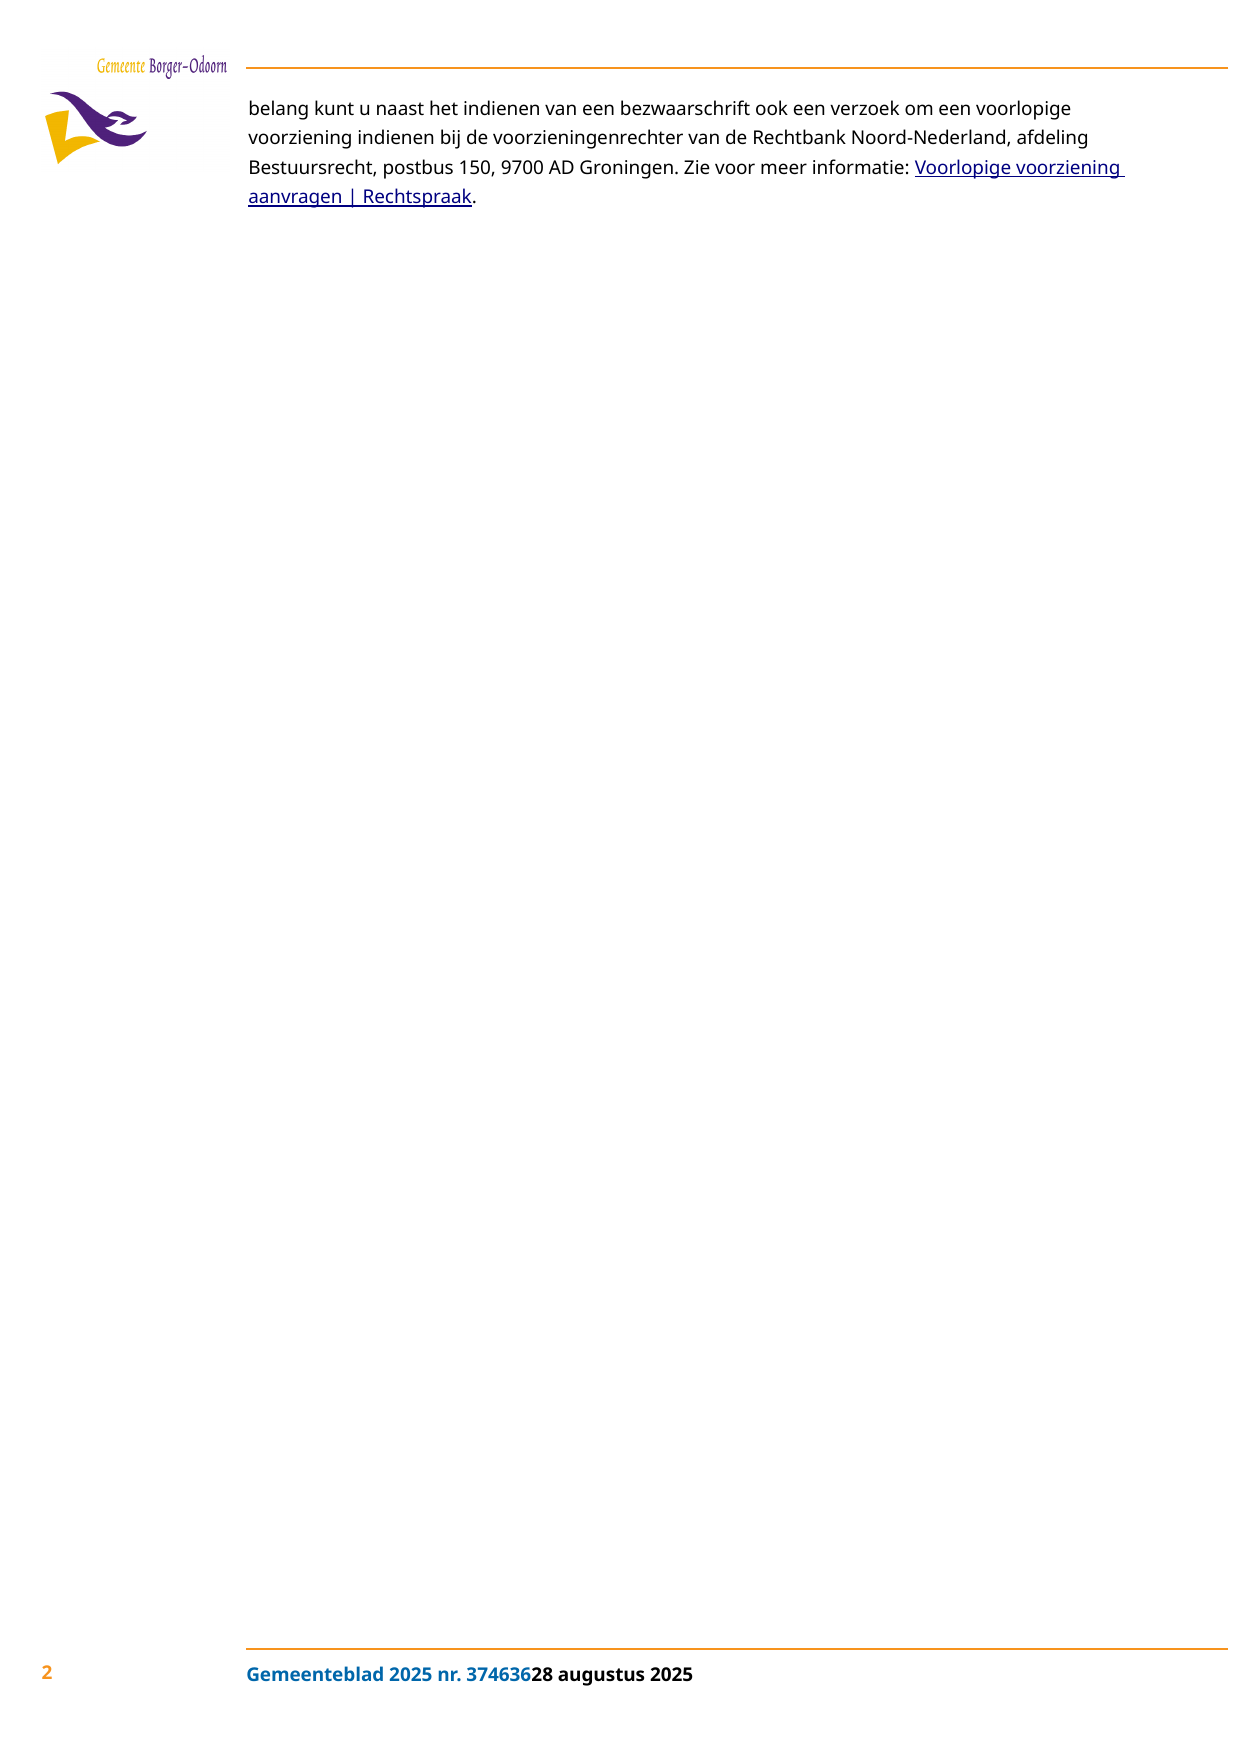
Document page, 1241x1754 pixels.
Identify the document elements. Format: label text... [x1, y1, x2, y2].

picture [41, 47, 231, 172]
text belang kunt u naast het indienen van een bezwaarschrift ook een verzoek om een voorlopige voorziening indienen bij de voorzieningenrechter van de Rechtbank Noord-Nederland, afdeling Bestuursrecht, postbus 150, 9700 AD Groningen. Zie voor meer informatie: Voorlopige voorziening aanvragen | Rechtspraak. [248, 95, 1152, 209]
